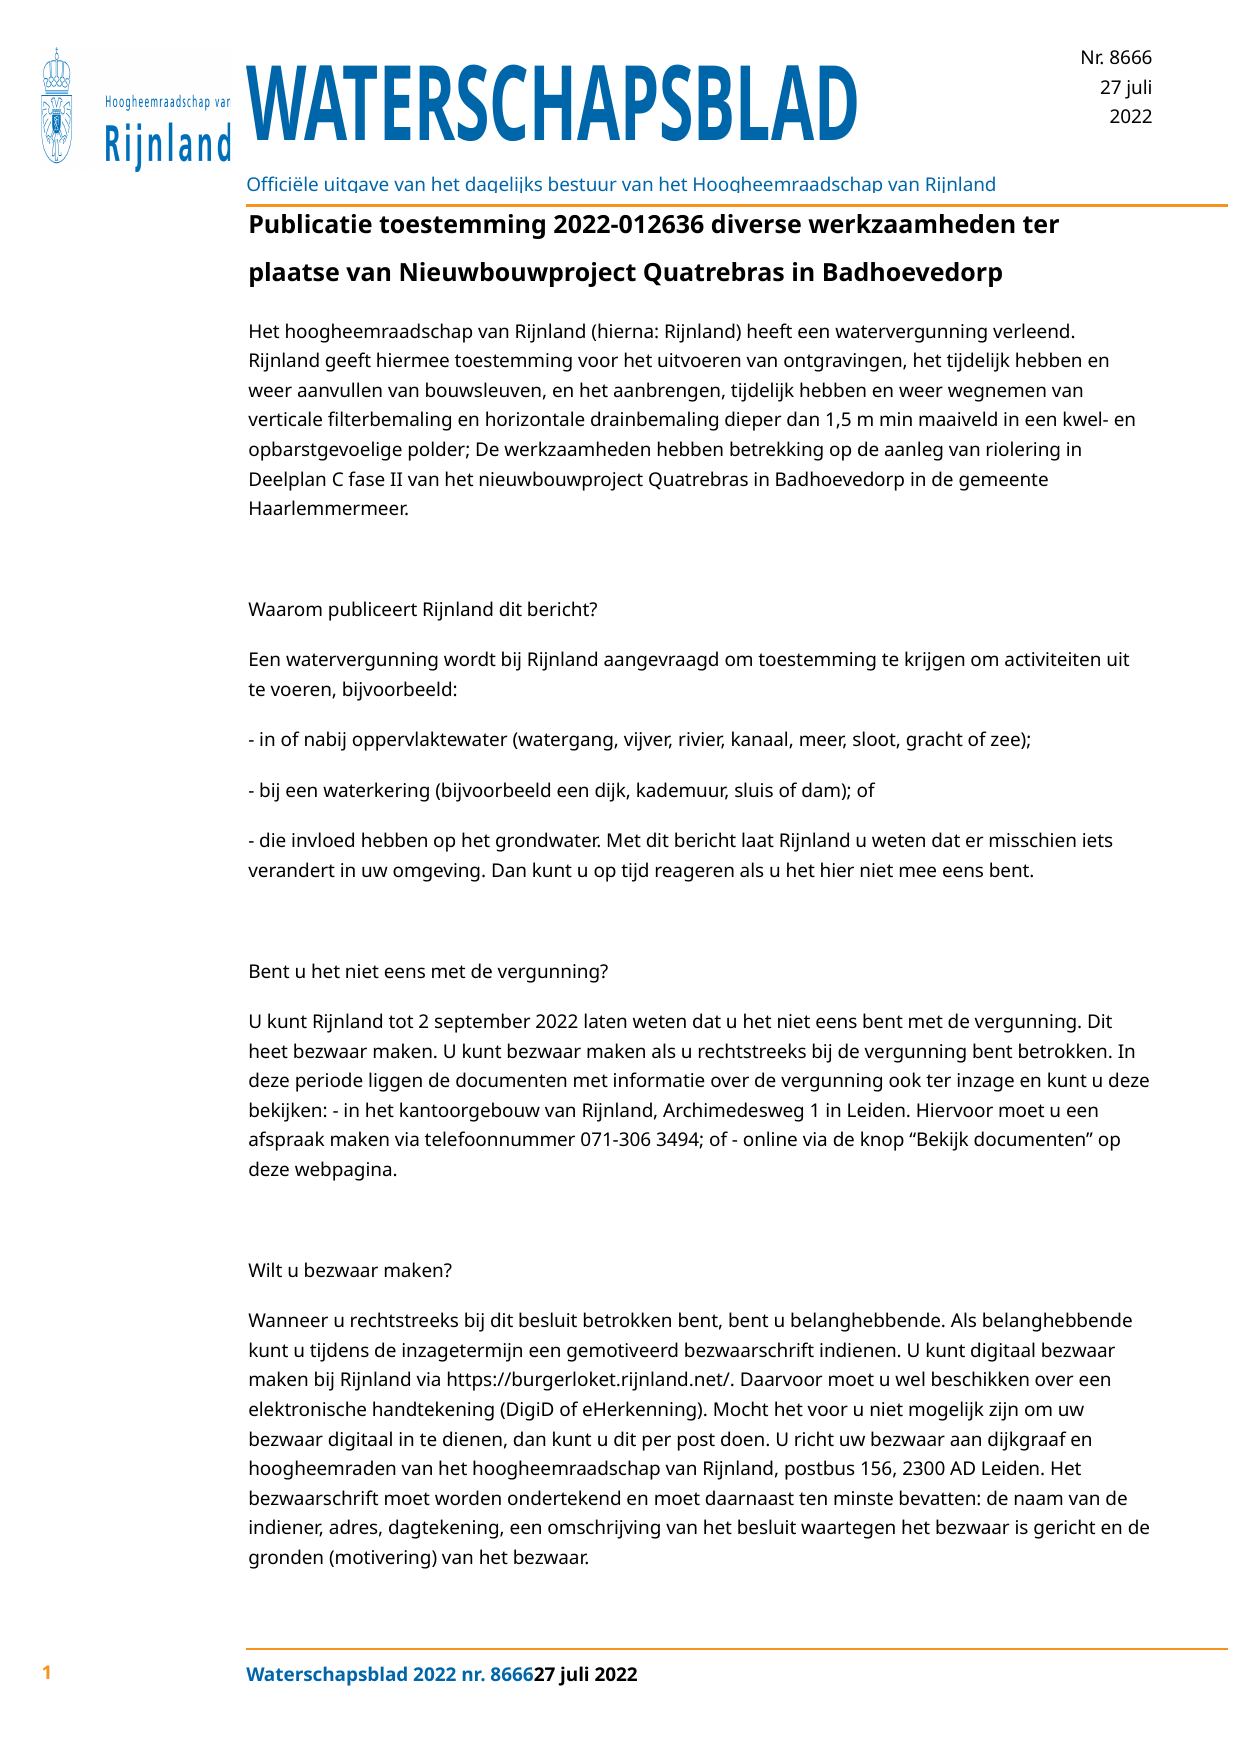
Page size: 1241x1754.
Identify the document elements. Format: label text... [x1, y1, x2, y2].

text Een watervergunning wordt bij Rijnland aangevraagd om toestemming te krijgen om activiteiten uit te voeren, bijvoorbeeld: [248, 647, 1152, 702]
picture [41, 47, 231, 172]
text Wanneer u rechtstreeks bij dit besluit betrokken bent, bent u belanghebbende. Als belanghebbende kunt u tijdens de inzagetermijn een gemotiveerd bezwaarschrift indienen. U kunt digitaal bezwaar maken bij Rijnland via https://burgerloket.rijnland.net/. Daarvoor moet u wel beschikken over een elektronische handtekening (DigiD of eHerkenning). Mocht het voor u niet mogelijk zijn om uw bezwaar digitaal in te dienen, dan kunt u dit per post doen. U richt uw bezwaar aan dijkgraaf en hoogheemraden van het hoogheemraadschap van Rijnland, postbus 156, 2300 AD Leiden. Het bezwaarschrift moet worden ondertekend en moet daarnaast ten minste bevatten: de naam van de indiener, adres, dagtekening, een omschrijving van het besluit waartegen het bezwaar is gericht en de gronden (motivering) van het bezwaar. [248, 1307, 1152, 1570]
text - bij een waterkering (bijvoorbeeld een dijk, kademuur, sluis of dam); of [248, 777, 1152, 803]
text - in of nabij oppervlaktewater (watergang, vijver, rivier, kanaal, meer, sloot, gracht of zee); [248, 727, 1152, 752]
text Publicatie toestemming 2022-012636 diverse werkzaamheden ter plaatse van Nieuwbouwproject Quatrebras in Badhoevedorp [248, 207, 1152, 288]
text Bent u het niet eens met de vergunning? [248, 958, 1152, 984]
text Waarom publiceert Rijnland dit bericht? [248, 596, 1152, 622]
text Het hoogheemraadschap van Rijnland (hierna: Rijnland) heeft een watervergunning verleend. Rijnland geeft hiermee toestemming voor het uitvoeren van ontgravingen, het tijdelijk hebben en weer aanvullen van bouwsleuven, en het aanbrengen, tijdelijk hebben en weer wegnemen van verticale filterbemaling en horizontale drainbemaling dieper dan 1,5 m min maaiveld in een kwel- en opbarstgevoelige polder; De werkzaamheden hebben betrekking op de aanleg van riolering in Deelplan C fase II van het nieuwbouwproject Quatrebras in Badhoevedorp in de gemeente Haarlemmermeer. [248, 318, 1152, 521]
text U kunt Rijnland tot 2 september 2022 laten weten dat u het niet eens bent met de vergunning. Dit heet bezwaar maken. U kunt bezwaar maken als u rechtstreeks bij de vergunning bent betrokken. In deze periode liggen de documenten met informatie over de vergunning ook ter inzage en kunt u deze bekijken: - in het kantoorgebouw van Rijnland, Archimedesweg 1 in Leiden. Hiervoor moet u een afspraak maken via telefoonnummer 071-306 3494; of - online via de knop “Bekijk documenten” op deze webpagina. [248, 1008, 1152, 1182]
text Wilt u bezwaar maken? [248, 1257, 1152, 1283]
text - die invloed hebben op het grondwater. Met dit bericht laat Rijnland u weten dat er misschien iets verandert in uw omgeving. Dan kunt u op tijd reageren als u het hier niet mee eens bent. [248, 827, 1152, 883]
